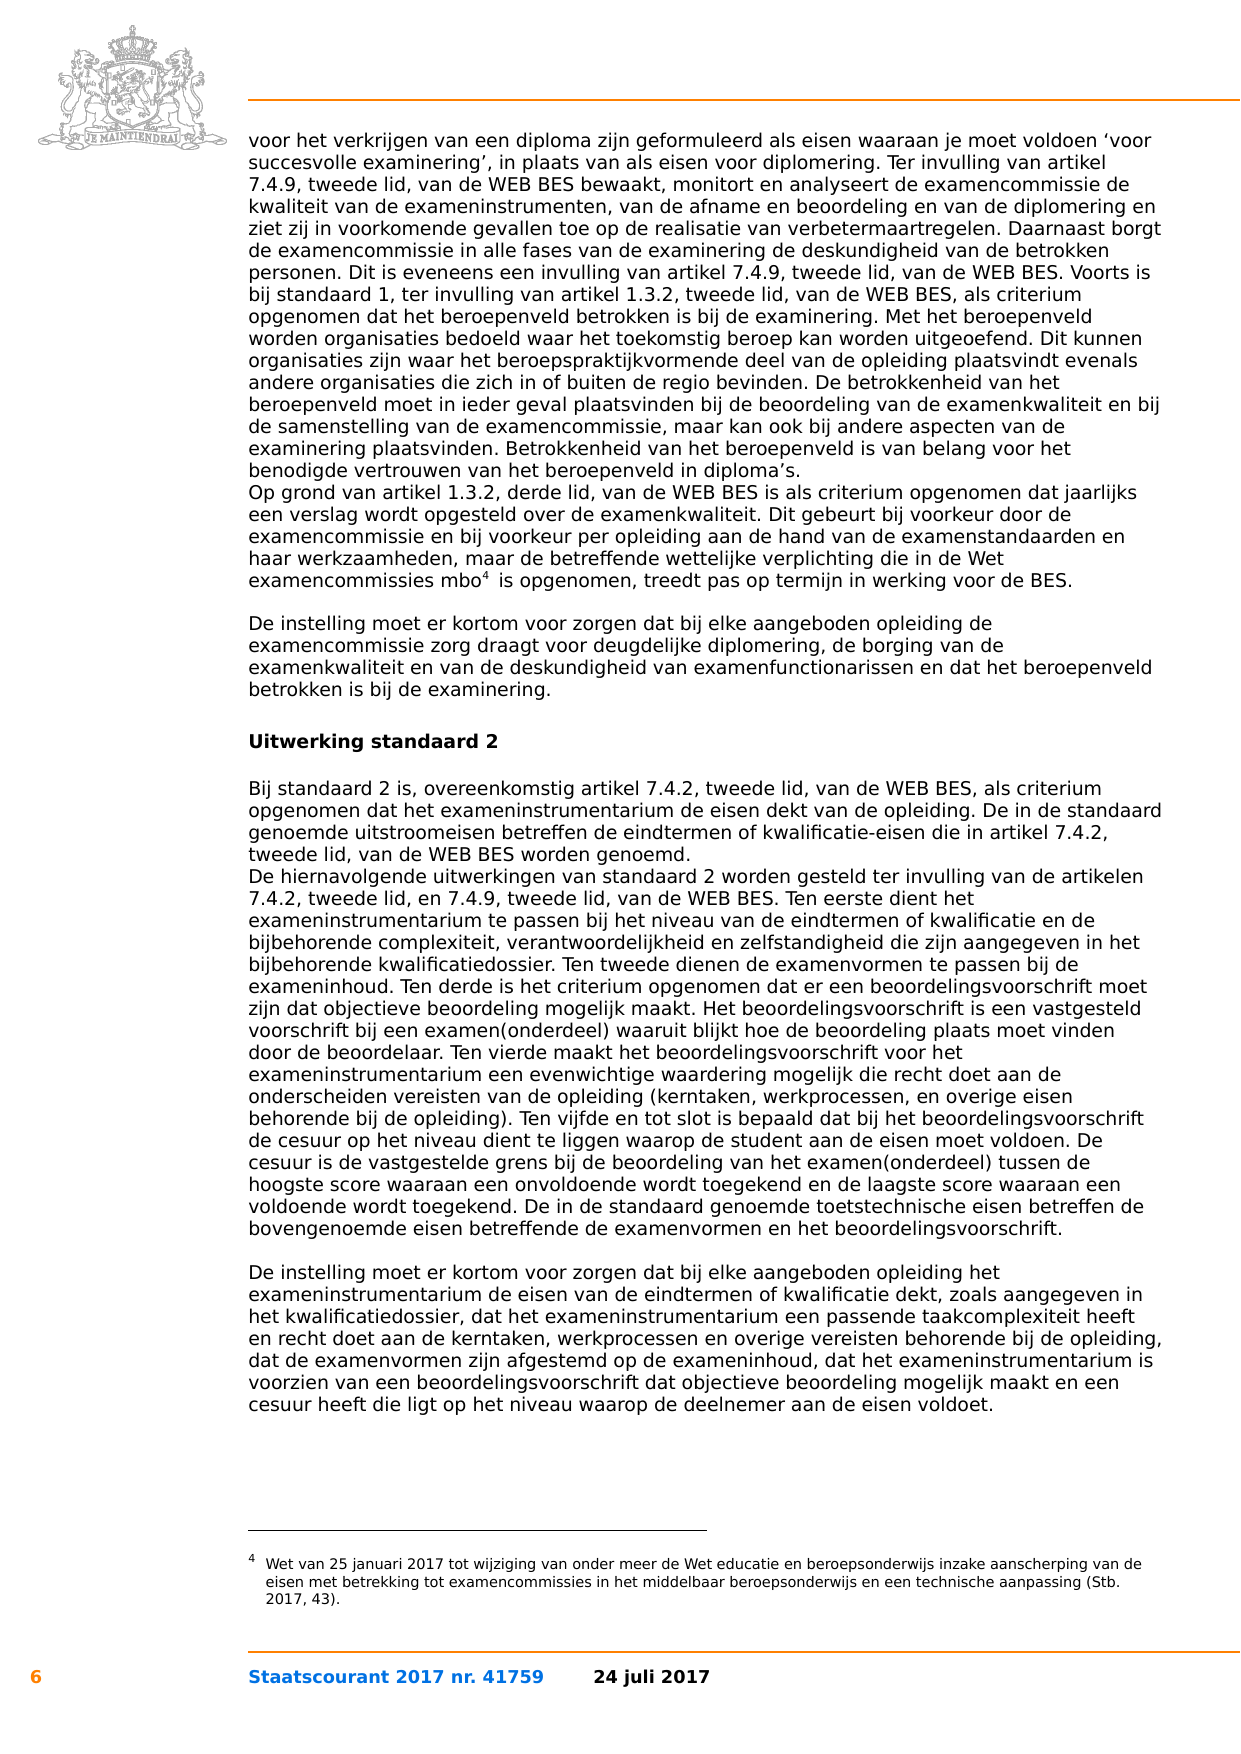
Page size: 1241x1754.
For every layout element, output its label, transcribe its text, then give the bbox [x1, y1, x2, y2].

picture [38, 25, 227, 150]
text voor het verkrijgen van een diploma zijn geformuleerd als eisen waaraan je moet voldoen ‘voor succesvolle examinering’, in plaats van als eisen voor diplomering. Ter invulling van artikel 7.4.9, tweede lid, van de WEB BES bewaakt, monitort en analyseert de examencommissie de kwaliteit van de exameninstrumenten, van de afname en beoordeling en van de diplomering en ziet zij in voorkomende gevallen toe op de realisatie van verbetermaartregelen. Daarnaast borgt de examencommissie in alle fases van de examinering de deskundigheid van de betrokken personen. Dit is eveneens een invulling van artikel 7.4.9, tweede lid, van de WEB BES. Voorts is bij standaard 1, ter invulling van artikel 1.3.2, tweede lid, van de WEB BES, als criterium opgenomen dat het beroepenveld betrokken is bij de examinering. Met het beroepenveld worden organisaties bedoeld waar het toekomstig beroep kan worden uitgeoefend. Dit kunnen organisaties zijn waar het beroepspraktijkvormende deel van de opleiding plaatsvindt evenals andere organisaties die zich in of buiten de regio bevinden. De betrokkenheid van het beroepenveld moet in ieder geval plaatsvinden bij de beoordeling van de examenkwaliteit en bij de samenstelling van de examencommissie, maar kan ook bij andere aspecten van de examinering plaatsvinden. Betrokkenheid van het beroepenveld is van belang voor het benodigde vertrouwen van het beroepenveld in diploma’s. [248, 130, 1163, 482]
text Op grond van artikel 1.3.2, derde lid, van de WEB BES is als criterium opgenomen dat jaarlijks een verslag wordt opgesteld over de examenkwaliteit. Dit gebeurt bij voorkeur door de examencommissie en bij voorkeur per opleiding aan de hand van de examenstandaarden en haar werkzaamheden, maar de betreffende wettelijke verplichting die in de Wet examencommissies mbo is opgenomen, treedt pas op termijn in werking voor de BES. [248, 482, 1163, 591]
text De instelling moet er kortom voor zorgen dat bij elke aangeboden opleiding het exameninstrumentarium de eisen van de eindtermen of kwalificatie dekt, zoals aangegeven in het kwalificatiedossier, dat het exameninstrumentarium een passende taakcomplexiteit heeft en recht doet aan de kerntaken, werkprocessen en overige vereisten behorende bij de opleiding, dat de examenvormen zijn afgestemd op de exameninhoud, dat het exameninstrumentarium is voorzien van een beoordelingsvoorschrift dat objectieve beoordeling mogelijk maakt en een cesuur heeft die ligt op het niveau waarop de deelnemer aan de eisen voldoet. [248, 1262, 1163, 1416]
text De instelling moet er kortom voor zorgen dat bij elke aangeboden opleiding de examencommissie zorg draagt voor deugdelijke diplomering, de borging van de examenkwaliteit en van de deskundigheid van examenfunctionarissen en dat het beroepenveld betrokken is bij de examinering. [248, 613, 1163, 701]
text Wet van 25 januari 2017 tot wijziging van onder meer de Wet educatie en beroepsonderwijs inzake aanscherping van de eisen met betrekking tot examencommissies in het middelbaar beroepsonderwijs en een technische aanpassing (Stb. 2017, 43). [248, 1552, 1163, 1608]
text De hiernavolgende uitwerkingen van standaard 2 worden gesteld ter invulling van de artikelen 7.4.2, tweede lid, en 7.4.9, tweede lid, van de WEB BES. Ten eerste dient het exameninstrumentarium te passen bij het niveau van de eindtermen of kwalificatie en de bijbehorende complexiteit, verantwoordelijkheid en zelfstandigheid die zijn aangegeven in het bijbehorende kwalificatiedossier. Ten tweede dienen de examenvormen te passen bij de exameninhoud. Ten derde is het criterium opgenomen dat er een beoordelingsvoorschrift moet zijn dat objectieve beoordeling mogelijk maakt. Het beoordelingsvoorschrift is een vastgesteld voorschrift bij een examen(onderdeel) waaruit blijkt hoe de beoordeling plaats moet vinden door de beoordelaar. Ten vierde maakt het beoordelingsvoorschrift voor het exameninstrumentarium een evenwichtige waardering mogelijk die recht doet aan de onderscheiden vereisten van de opleiding (kerntaken, werkprocessen, en overige eisen behorende bij de opleiding). Ten vijfde en tot slot is bepaald dat bij het beoordelingsvoorschrift de cesuur op het niveau dient te liggen waarop de student aan de eisen moet voldoen. De cesuur is de vastgestelde grens bij de beoordeling van het examen(onderdeel) tussen de hoogste score waaraan een onvoldoende wordt toegekend en de laagste score waaraan een voldoende wordt toegekend. De in de standaard genoemde toetstechnische eisen betreffen de bovengenoemde eisen betreffende de examenvormen en het beoordelingsvoorschrift. [248, 866, 1163, 1240]
text Bij standaard 2 is, overeenkomstig artikel 7.4.2, tweede lid, van de WEB BES, als criterium opgenomen dat het exameninstrumentarium de eisen dekt van de opleiding. De in de standaard genoemde uitstroomeisen betreffen de eindtermen of kwalificatie-eisen die in artikel 7.4.2, tweede lid, van de WEB BES worden genoemd. [248, 778, 1163, 866]
subtitle Uitwerking standaard 2 [248, 731, 1163, 753]
